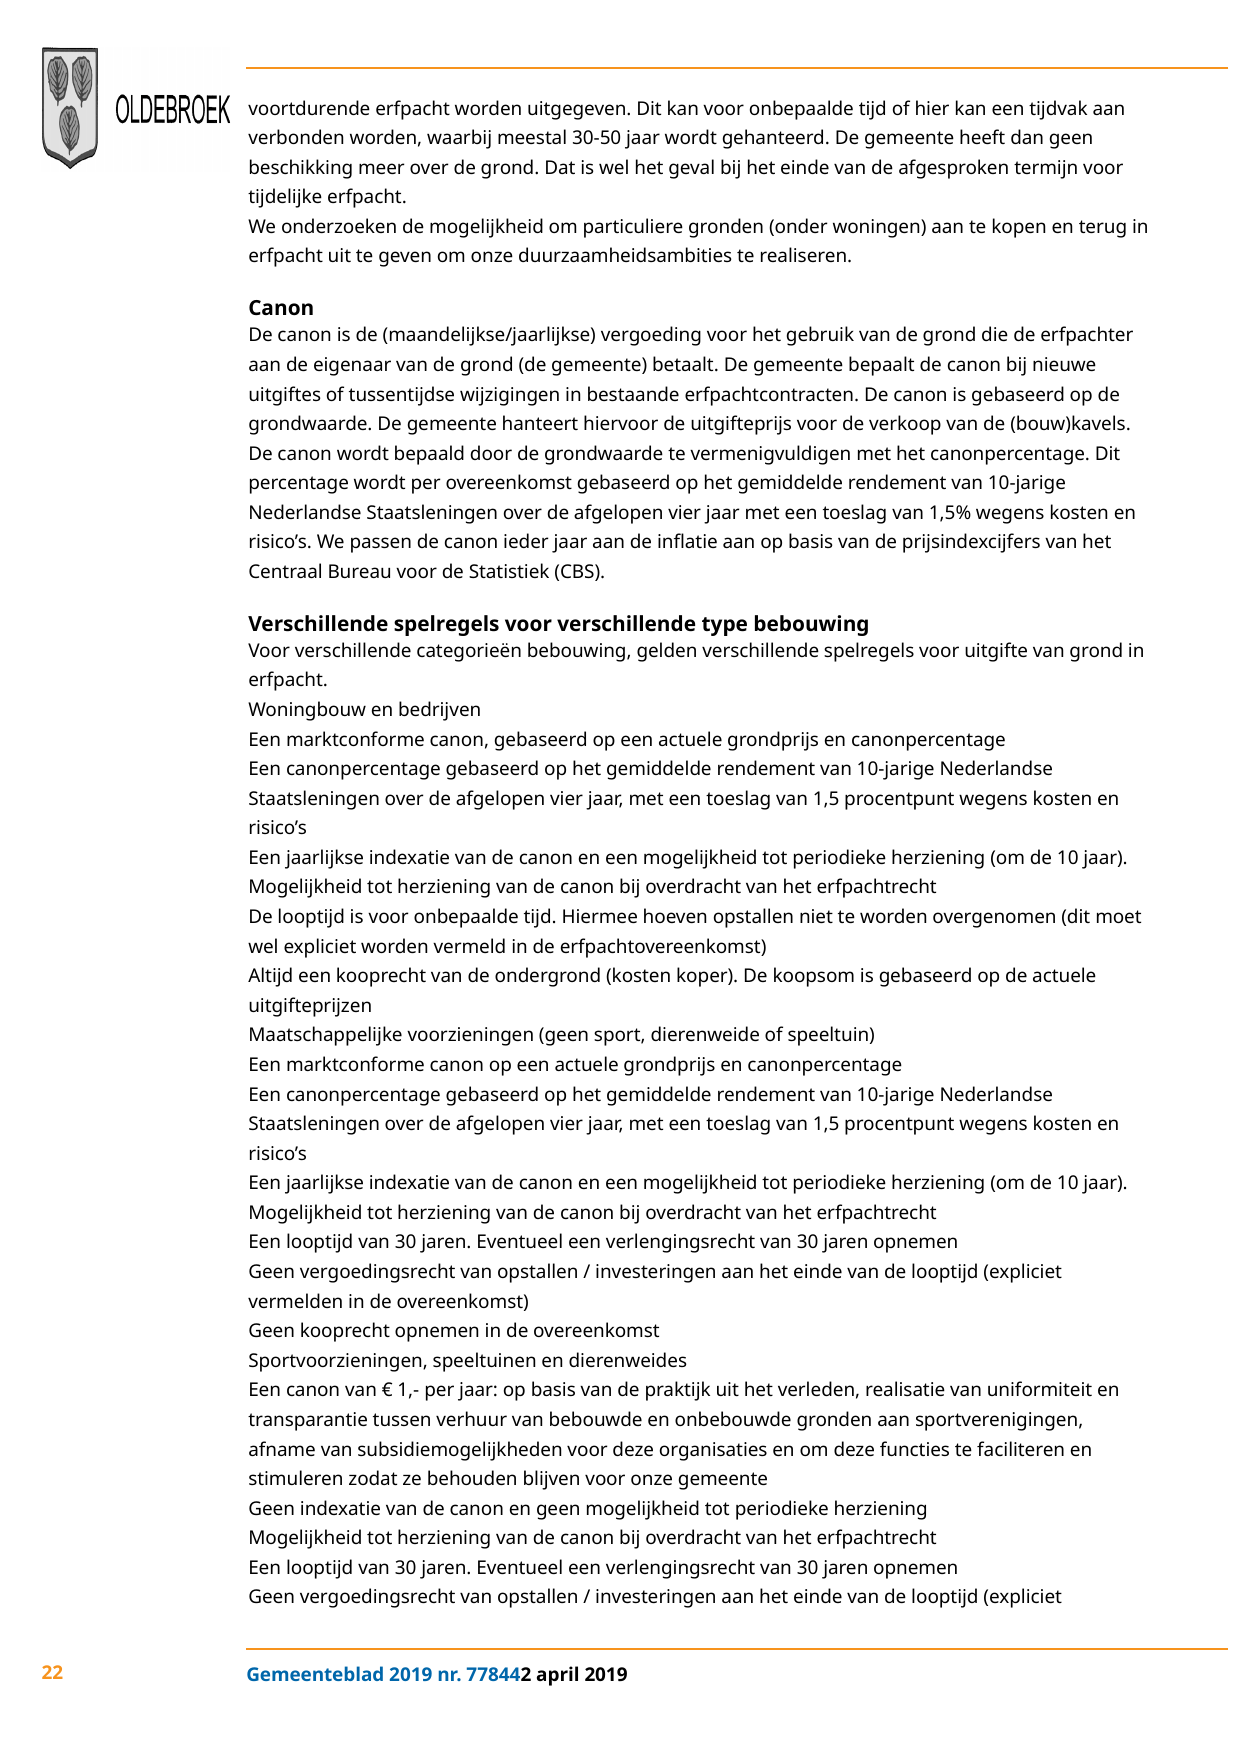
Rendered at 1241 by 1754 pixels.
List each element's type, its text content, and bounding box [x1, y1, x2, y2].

text Altijd een kooprecht van de ondergrond (kosten koper). De koopsom is gebaseerd op de actuele uitgifteprijzen [248, 962, 1152, 1018]
text Een marktconforme canon, gebaseerd op een actuele grondprijs en canonpercentage [248, 726, 1152, 752]
text Sportvoorzieningen, speeltuinen en dierenweides [248, 1347, 1152, 1373]
text Voor verschillende categorieën bebouwing, gelden verschillende spelregels voor uitgifte van grond in erfpacht. [248, 637, 1152, 692]
text Een marktconforme canon op een actuele grondprijs en canonpercentage [248, 1051, 1152, 1077]
text Mogelijkheid tot herziening van de canon bij overdracht van het erfpachtrecht [248, 1524, 1152, 1550]
text Een looptijd van 30 jaren. Eventueel een verlengingsrecht van 30 jaren opnemen [248, 1554, 1152, 1580]
text voortdurende erfpacht worden uitgegeven. Dit kan voor onbepaalde tijd of hier kan een tijdvak aan verbonden worden, waarbij meestal 30-50 jaar wordt gehanteerd. De gemeente heeft dan geen beschikking meer over de grond. Dat is wel het geval bij het einde van de afgesproken termijn voor tijdelijke erfpacht. [248, 95, 1152, 209]
text Verschillende spelregels voor verschillende type bebouwing [248, 609, 1152, 637]
text Een jaarlijkse indexatie van de canon en een mogelijkheid tot periodieke herziening (om de 10 jaar). Mogelijkheid tot herziening van de canon bij overdracht van het erfpachtrecht [248, 844, 1152, 899]
text Geen kooprecht opnemen in de overeenkomst [248, 1317, 1152, 1343]
picture [41, 47, 231, 172]
text Woningbouw en bedrijven [248, 696, 1152, 722]
text Een jaarlijkse indexatie van de canon en een mogelijkheid tot periodieke herziening (om de 10 jaar). Mogelijkheid tot herziening van de canon bij overdracht van het erfpachtrecht [248, 1169, 1152, 1225]
text Een looptijd van 30 jaren. Eventueel een verlengingsrecht van 30 jaren opnemen [248, 1229, 1152, 1254]
text Maatschappelijke voorzieningen (geen sport, dierenweide of speeltuin) [248, 1022, 1152, 1047]
text Geen indexatie van de canon en geen mogelijkheid tot periodieke herziening [248, 1495, 1152, 1521]
text Een canonpercentage gebaseerd op het gemiddelde rendement van 10-jarige Nederlandse Staatsleningen over de afgelopen vier jaar, met een toeslag van 1,5 procentpunt wegens kosten en risico’s [248, 755, 1152, 840]
text De canon is de (maandelijkse/jaarlijkse) vergoeding voor het gebruik van de grond die de erfpachter aan de eigenaar van de grond (de gemeente) betaalt. De gemeente bepaalt de canon bij nieuwe uitgiftes of tussentijdse wijzigingen in bestaande erfpachtcontracten. De canon is gebaseerd op de grondwaarde. De gemeente hanteert hiervoor de uitgifteprijs voor de verkoop van de (bouw)kavels. De canon wordt bepaald door de grondwaarde te vermenigvuldigen met het canonpercentage. Dit percentage wordt per overeenkomst gebaseerd op het gemiddelde rendement van 10-jarige Nederlandse Staatsleningen over de afgelopen vier jaar met een toeslag van 1,5% wegens kosten en risico’s. We passen de canon ieder jaar aan de inflatie aan op basis van de prijsindexcijfers van het Centraal Bureau voor de Statistiek (CBS). [248, 322, 1152, 584]
text We onderzoeken de mogelijkheid om particuliere gronden (onder woningen) aan te kopen en terug in erfpacht uit te geven om onze duurzaamheidsambities te realiseren. [248, 213, 1152, 268]
text Canon [248, 293, 1152, 322]
text Geen vergoedingsrecht van opstallen / investeringen aan het einde van de looptijd (expliciet vermelden in de overeenkomst) [248, 1258, 1152, 1314]
text Een canonpercentage gebaseerd op het gemiddelde rendement van 10-jarige Nederlandse Staatsleningen over de afgelopen vier jaar, met een toeslag van 1,5 procentpunt wegens kosten en risico’s [248, 1081, 1152, 1166]
text De looptijd is voor onbepaalde tijd. Hiermee hoeven opstallen niet te worden overgenomen (dit moet wel expliciet worden vermeld in de erfpachtovereenkomst) [248, 903, 1152, 959]
text Geen vergoedingsrecht van opstallen / investeringen aan het einde van de looptijd (expliciet [248, 1584, 1152, 1609]
text Een canon van € 1,- per jaar: op basis van de praktijk uit het verleden, realisatie van uniformiteit en transparantie tussen verhuur van bebouwde en onbebouwde gronden aan sportverenigingen, afname van subsidiemogelijkheden voor deze organisaties en om deze functies te faciliteren en stimuleren zodat ze behouden blijven voor onze gemeente [248, 1377, 1152, 1491]
